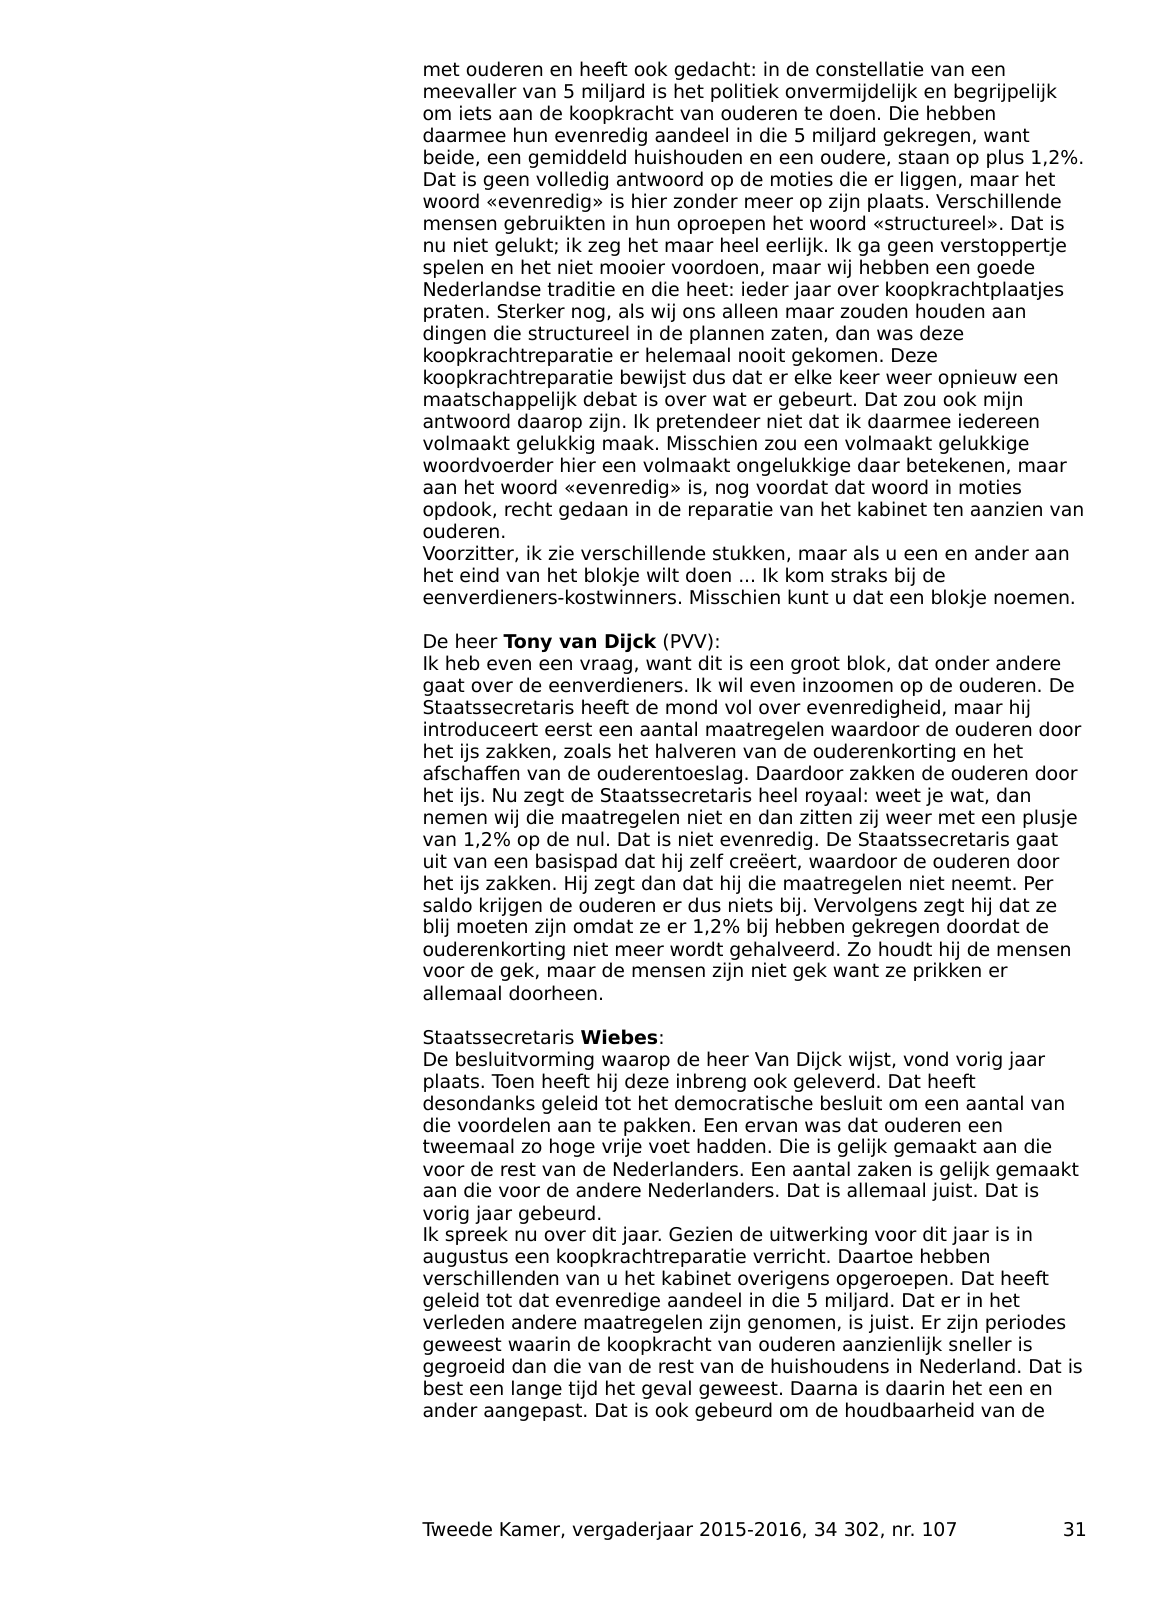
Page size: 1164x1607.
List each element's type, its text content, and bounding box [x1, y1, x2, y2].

text De heer Tony van Dijck (PVV): [422, 631, 1087, 653]
text Ik spreek nu over dit jaar. Gezien de uitwerking voor dit jaar is in augustus een koopkrachtreparatie verricht. Daartoe hebben verschillenden van u het kabinet overigens opgeroepen. Dat heeft geleid tot dat evenredige aandeel in die 5 miljard. Dat er in het verleden andere maatregelen zijn genomen, is juist. Er zijn periodes geweest waarin de koopkracht van ouderen aanzienlijk sneller is gegroeid dan die van de rest van de huishoudens in Nederland. Dat is best een lange tijd het geval geweest. Daarna is daarin het een en ander aangepast. Dat is ook gebeurd om de houdbaarheid van de [422, 1224, 1087, 1422]
text met ouderen en heeft ook gedacht: in de constellatie van een meevaller van 5 miljard is het politiek onvermijdelijk en begrijpelijk om iets aan de koopkracht van ouderen te doen. Die hebben daarmee hun evenredig aandeel in die 5 miljard gekregen, want beide, een gemiddeld huishouden en een oudere, staan op plus 1,2%. [422, 59, 1087, 169]
text Dat is geen volledig antwoord op de moties die er liggen, maar het woord «evenredig» is hier zonder meer op zijn plaats. Verschillende mensen gebruikten in hun oproepen het woord «structureel». Dat is nu niet gelukt; ik zeg het maar heel eerlijk. Ik ga geen verstoppertje spelen en het niet mooier voordoen, maar wij hebben een goede Nederlandse traditie en die heet: ieder jaar over koopkrachtplaatjes praten. Sterker nog, als wij ons alleen maar zouden houden aan dingen die structureel in de plannen zaten, dan was deze koopkrachtreparatie er helemaal nooit gekomen. Deze koopkrachtreparatie bewijst dus dat er elke keer weer opnieuw een maatschappelijk debat is over wat er gebeurt. Dat zou ook mijn antwoord daarop zijn. Ik pretendeer niet dat ik daarmee iedereen volmaakt gelukkig maak. Misschien zou een volmaakt gelukkige woordvoerder hier een volmaakt ongelukkige daar betekenen, maar aan het woord «evenredig» is, nog voordat dat woord in moties opdook, recht gedaan in de reparatie van het kabinet ten aanzien van ouderen. [422, 169, 1087, 543]
text Ik heb even een vraag, want dit is een groot blok, dat onder andere gaat over de eenverdieners. Ik wil even inzoomen op de ouderen. De Staatssecretaris heeft de mond vol over evenredigheid, maar hij introduceert eerst een aantal maatregelen waardoor de ouderen door het ijs zakken, zoals het halveren van de ouderenkorting en het afschaffen van de ouderentoeslag. Daardoor zakken de ouderen door het ijs. Nu zegt de Staatssecretaris heel royaal: weet je wat, dan nemen wij die maatregelen niet en dan zitten zij weer met een plusje van 1,2% op de nul. Dat is niet evenredig. De Staatssecretaris gaat uit van een basispad dat hij zelf creëert, waardoor de ouderen door het ijs zakken. Hij zegt dan dat hij die maatregelen niet neemt. Per saldo krijgen de ouderen er dus niets bij. Vervolgens zegt hij dat ze blij moeten zijn omdat ze er 1,2% bij hebben gekregen doordat de ouderenkorting niet meer wordt gehalveerd. Zo houdt hij de mensen voor de gek, maar de mensen zijn niet gek want ze prikken er allemaal doorheen. [422, 653, 1087, 1004]
text De besluitvorming waarop de heer Van Dijck wijst, vond vorig jaar plaats. Toen heeft hij deze inbreng ook geleverd. Dat heeft desondanks geleid tot het democratische besluit om een aantal van die voordelen aan te pakken. Een ervan was dat ouderen een tweemaal zo hoge vrije voet hadden. Die is gelijk gemaakt aan die voor de rest van de Nederlanders. Een aantal zaken is gelijk gemaakt aan die voor de andere Nederlanders. Dat is allemaal juist. Dat is vorig jaar gebeurd. [422, 1048, 1087, 1224]
text Staatssecretaris Wiebes: [422, 1027, 1087, 1048]
text Voorzitter, ik zie verschillende stukken, maar als u een en ander aan het eind van het blokje wilt doen ... Ik kom straks bij de eenverdieners-kostwinners. Misschien kunt u dat een blokje noemen. [422, 543, 1087, 608]
